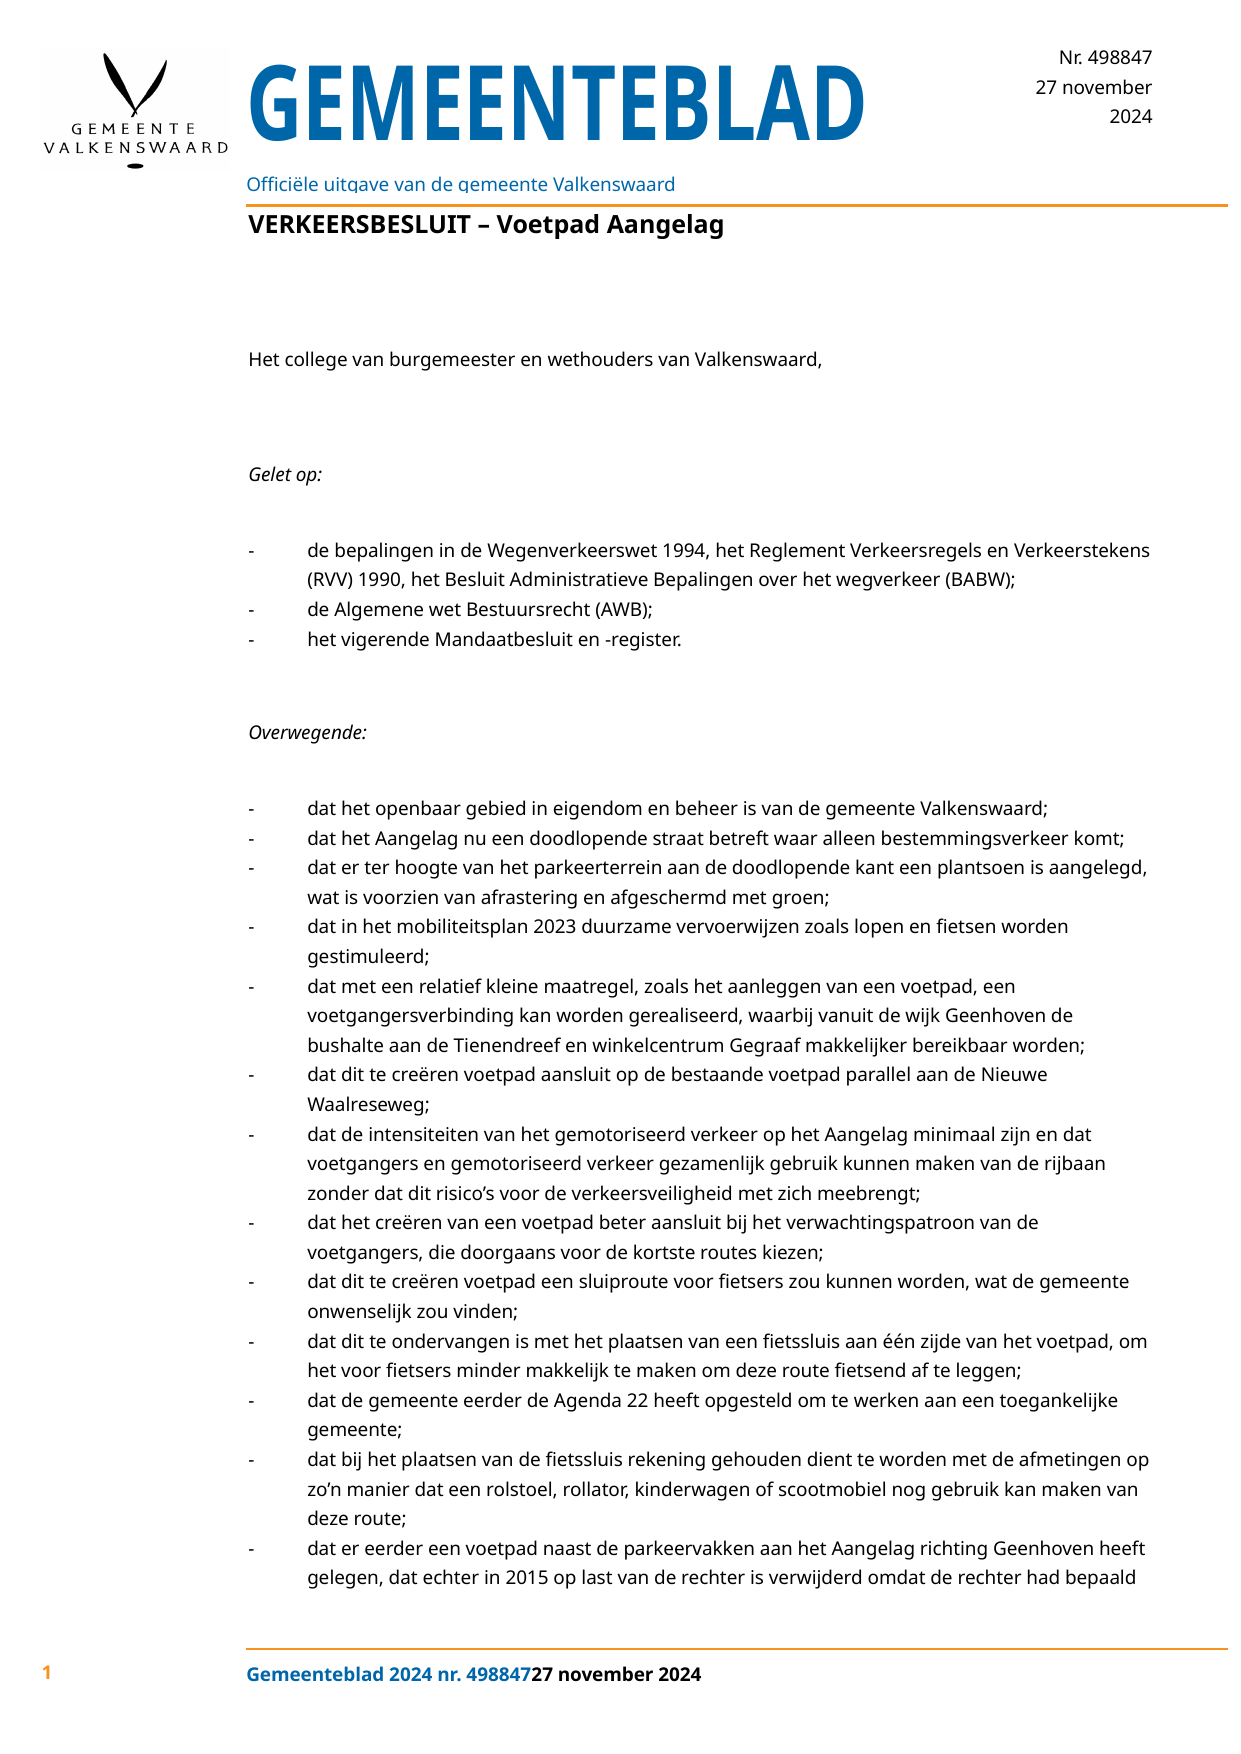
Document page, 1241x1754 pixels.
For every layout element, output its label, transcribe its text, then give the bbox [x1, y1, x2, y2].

list dat er eerder een voetpad naast de parkeervakken aan het Aangelag richting Geenhoven heeft gelegen, dat echter in 2015 op last van de rechter is verwijderd omdat de rechter had bepaald [248, 1535, 1152, 1590]
list dat het openbaar gebied in eigendom en beheer is van de gemeente Valkenswaard; [248, 795, 1152, 821]
list de Algemene wet Bestuursrecht (AWB); [248, 596, 1152, 622]
list dat in het mobiliteitsplan 2023 duurzame vervoerwijzen zoals lopen en fietsen worden gestimuleerd; [248, 914, 1152, 969]
text Overwegende: [248, 719, 1152, 745]
list dat dit te creëren voetpad een sluiproute voor fietsers zou kunnen worden, wat de gemeente onwenselijk zou vinden; [248, 1269, 1152, 1324]
text VERKEERSBESLUIT – Voetpad Aangelag [248, 207, 1152, 241]
list dat het Aangelag nu een doodlopende straat betreft waar alleen bestemmingsverkeer komt; [248, 825, 1152, 851]
list dat dit te creëren voetpad aansluit op de bestaande voetpad parallel aan de Nieuwe Waalreseweg; [248, 1062, 1152, 1117]
text Het college van burgemeester en wethouders van Valkenswaard, [248, 346, 1152, 372]
list dat met een relatief kleine maatregel, zoals het aanleggen van een voetpad, een voetgangersverbinding kan worden gerealiseerd, waarbij vanuit de wijk Geenhoven de bushalte aan de Tienendreef en winkelcentrum Gegraaf makkelijker bereikbaar worden; [248, 973, 1152, 1058]
list dat er ter hoogte van het parkeerterrein aan de doodlopende kant een plantsoen is aangelegd, wat is voorzien van afrastering en afgeschermd met groen; [248, 854, 1152, 910]
list dat het creëren van een voetpad beter aansluit bij het verwachtingspatroon van de voetgangers, die doorgaans voor de kortste routes kiezen; [248, 1209, 1152, 1265]
picture [41, 47, 231, 172]
text Gelet op: [248, 461, 1152, 487]
list dat dit te ondervangen is met het plaatsen van een fietssluis aan één zijde van het voetpad, om het voor fietsers minder makkelijk te maken om deze route fietsend af te leggen; [248, 1328, 1152, 1383]
list het vigerende Mandaatbesluit en -register. [248, 626, 1152, 651]
list dat de intensiteiten van het gemotoriseerd verkeer op het Aangelag minimaal zijn en dat voetgangers en gemotoriseerd verkeer gezamenlijk gebruik kunnen maken van de rijbaan zonder dat dit risico’s voor de verkeersveiligheid met zich meebrengt; [248, 1121, 1152, 1206]
list dat de gemeente eerder de Agenda 22 heeft opgesteld om te werken aan een toegankelijke gemeente; [248, 1387, 1152, 1442]
list dat bij het plaatsen van de fietssluis rekening gehouden dient te worden met de afmetingen op zo’n manier dat een rolstoel, rollator, kinderwagen of scootmobiel nog gebruik kan maken van deze route; [248, 1446, 1152, 1531]
list de bepalingen in de Wegenverkeerswet 1994, het Reglement Verkeersregels en Verkeerstekens (RVV) 1990, het Besluit Administratieve Bepalingen over het wegverkeer (BABW); [248, 537, 1152, 592]
